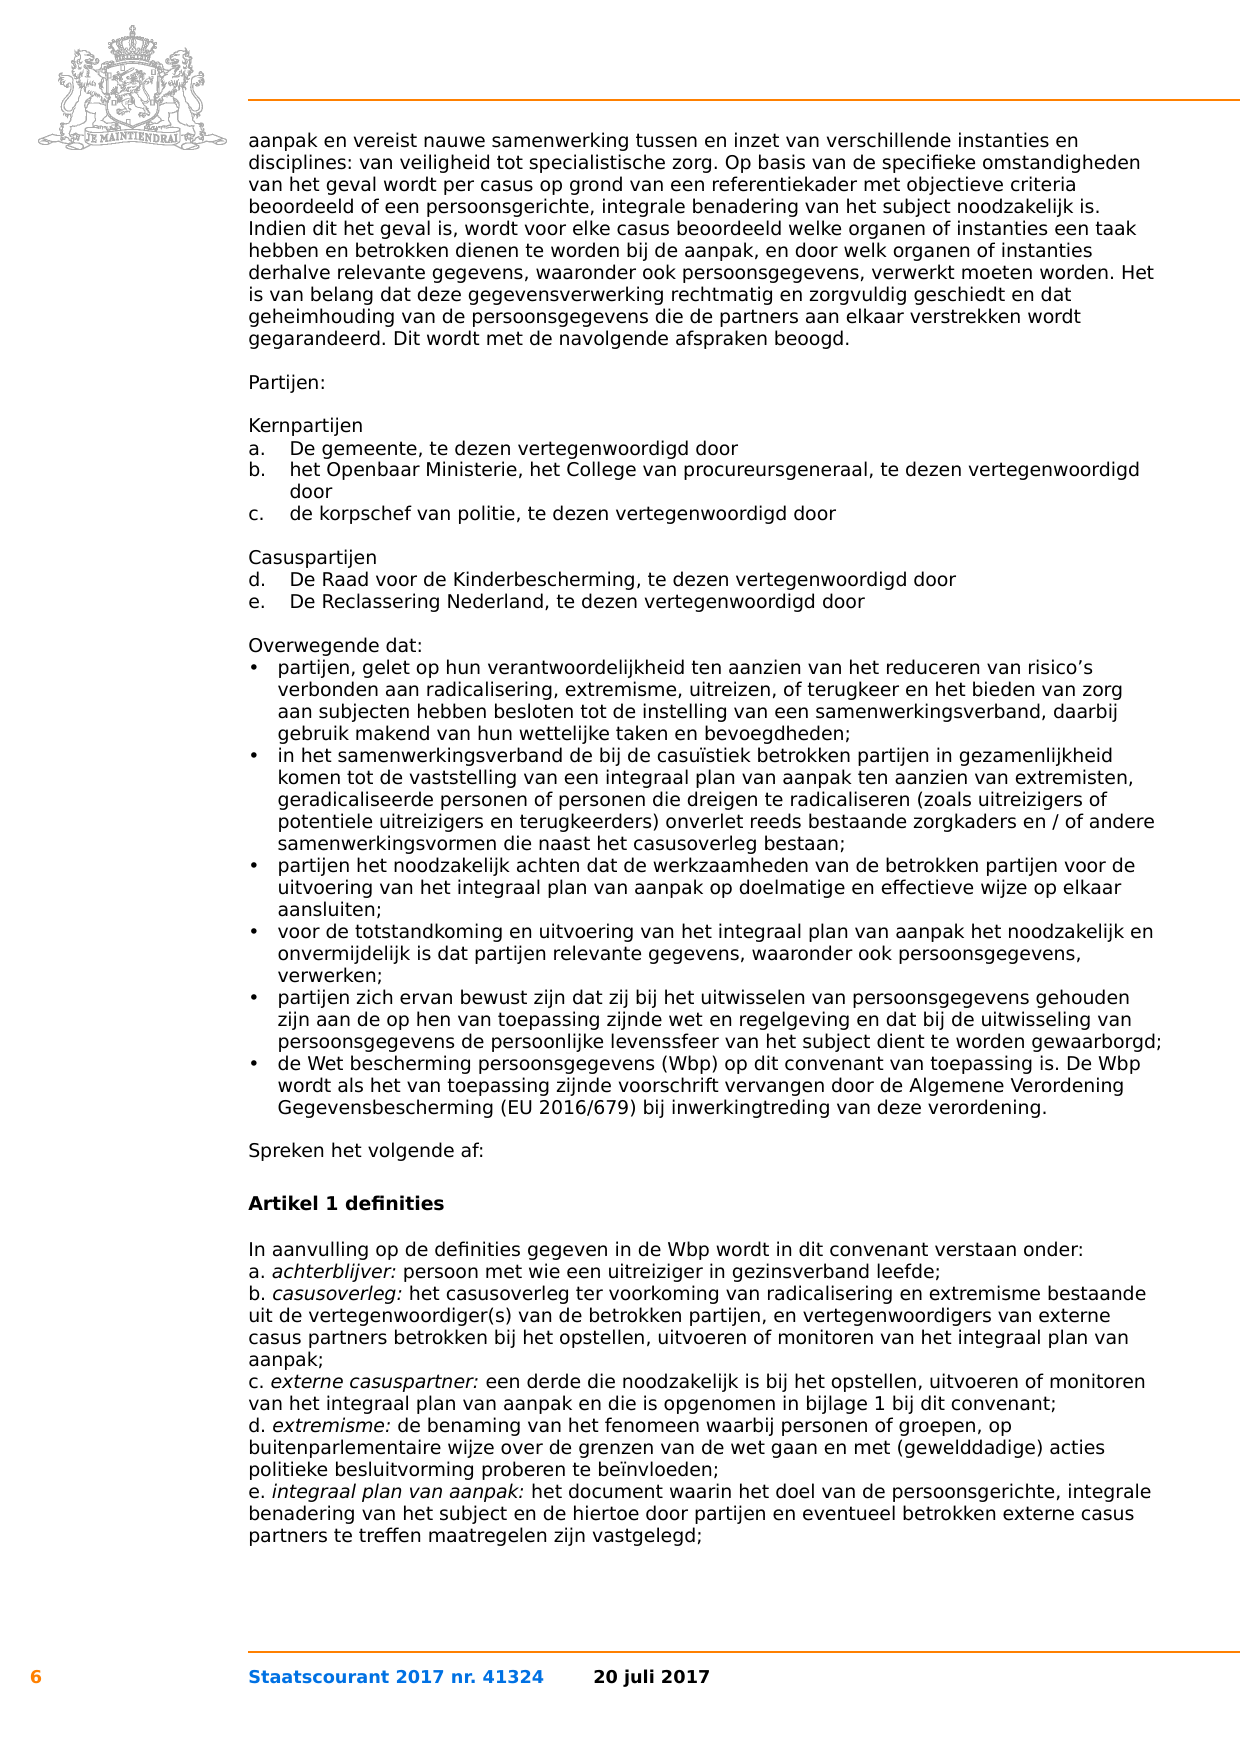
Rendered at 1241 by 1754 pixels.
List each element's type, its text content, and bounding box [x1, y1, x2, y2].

text c. de korpschef van politie, te dezen vertegenwoordigd door [248, 503, 1163, 525]
text In aanvulling op de definities gegeven in de Wbp wordt in dit convenant verstaan onder: [248, 1239, 1163, 1261]
text Spreken het volgende af: [248, 1140, 1163, 1162]
text b. casusoverleg: het casusoverleg ter voorkoming van radicalisering en extremisme bestaande uit de vertegenwoordiger(s) van de betrokken partijen, en vertegenwoordigers van externe casus­ partners betrokken bij het opstellen, uitvoeren of monitoren van het integraal plan van aanpak; [248, 1283, 1163, 1371]
text a. achterblijver: persoon met wie een uitreiziger in gezinsverband leefde; [248, 1261, 1163, 1283]
subtitle Artikel 1 definities [248, 1192, 1163, 1214]
text e. De Reclassering Nederland, te dezen vertegenwoordigd door [248, 591, 1163, 613]
text Kernpartijen [248, 415, 1163, 437]
text • partijen het noodzakelijk achten dat de werkzaamheden van de betrokken partijen voor de uitvoering van het integraal plan van aanpak op doelmatige en effectieve wijze op elkaar aansluiten; [248, 855, 1163, 921]
text • partijen, gelet op hun verantwoordelijkheid ten aanzien van het reduceren van risico’s verbonden aan radicalisering, extremisme, uitreizen, of terugkeer en het bieden van zorg aan subjecten hebben besloten tot de instelling van een samenwerkingsverband, daarbij gebruik makend van hun wettelijke taken en bevoegdheden; [248, 657, 1163, 745]
text • de Wet bescherming persoonsgegevens (Wbp) op dit convenant van toepassing is. De Wbp wordt als het van toepassing zijnde voorschrift vervangen door de Algemene Verordening Gegevensbescherming (EU 2016/679) bij inwerkingtreding van deze verordening. [248, 1053, 1163, 1118]
text • partijen zich ervan bewust zijn dat zij bij het uitwisselen van persoonsgegevens gehouden zijn aan de op hen van toepassing zijnde wet­ en regelgeving en dat bij de uitwisseling van persoonsgegevens de persoonlijke levenssfeer van het subject dient te worden gewaarborgd; [248, 987, 1163, 1053]
text d. De Raad voor de Kinderbescherming, te dezen vertegenwoordigd door [248, 569, 1163, 591]
text • in het samenwerkingsverband de bij de casuïstiek betrokken partijen in gezamenlijkheid komen tot de vaststelling van een integraal plan van aanpak ten aanzien van extremisten, geradicaliseerde personen of personen die dreigen te radicaliseren (zoals uitreizigers of potentiele uitreizigers en terugkeerders) onverlet reeds bestaande zorgkaders en / of andere samenwerkingsvormen die naast het casusoverleg bestaan; [248, 745, 1163, 855]
picture [38, 25, 227, 150]
text b. het Openbaar Ministerie, het College van procureurs­generaal, te dezen vertegenwoordigd door [248, 459, 1163, 503]
text a. De gemeente, te dezen vertegenwoordigd door [248, 437, 1163, 459]
text Partijen: [248, 372, 1163, 393]
text d. extremisme: de benaming van het fenomeen waarbij personen of groepen, op buitenparlementaire wijze over de grenzen van de wet gaan en met (gewelddadige) acties politieke besluitvorming proberen te beïnvloeden; [248, 1415, 1163, 1481]
text • voor de totstandkoming en uitvoering van het integraal plan van aanpak het noodzakelijk en onvermijdelijk is dat partijen relevante gegevens, waaronder ook persoonsgegevens, verwerken; [248, 921, 1163, 987]
text Overwegende dat: [248, 635, 1163, 657]
text aanpak en vereist nauwe samenwerking tussen en inzet van verschillende instanties en disciplines: van veiligheid tot specialistische zorg. Op basis van de specifieke omstandigheden van het geval wordt per casus op grond van een referentiekader met objectieve criteria beoordeeld of een persoonsgerichte, integrale benadering van het subject noodzakelijk is. Indien dit het geval is, wordt voor elke casus beoordeeld welke organen of instanties een taak hebben en betrokken dienen te worden bij de aanpak, en door welk organen of instanties derhalve relevante gegevens, waaronder ook persoonsgegevens, verwerkt moeten worden. Het is van belang dat deze gegevensverwerking rechtmatig en zorgvuldig geschiedt en dat geheimhouding van de persoonsgegevens die de partners aan elkaar verstrekken wordt gegarandeerd. Dit wordt met de navolgende afspraken beoogd. [248, 130, 1163, 350]
text Casuspartijen [248, 547, 1163, 569]
text e. integraal plan van aanpak: het document waarin het doel van de persoonsgerichte, integrale benadering van het subject en de hiertoe door partijen en eventueel betrokken externe casus­ partners te treffen maatregelen zijn vastgelegd; [248, 1481, 1163, 1547]
text c. externe casuspartner: een derde die noodzakelijk is bij het opstellen, uitvoeren of monitoren van het integraal plan van aanpak en die is opgenomen in bijlage 1 bij dit convenant; [248, 1371, 1163, 1415]
